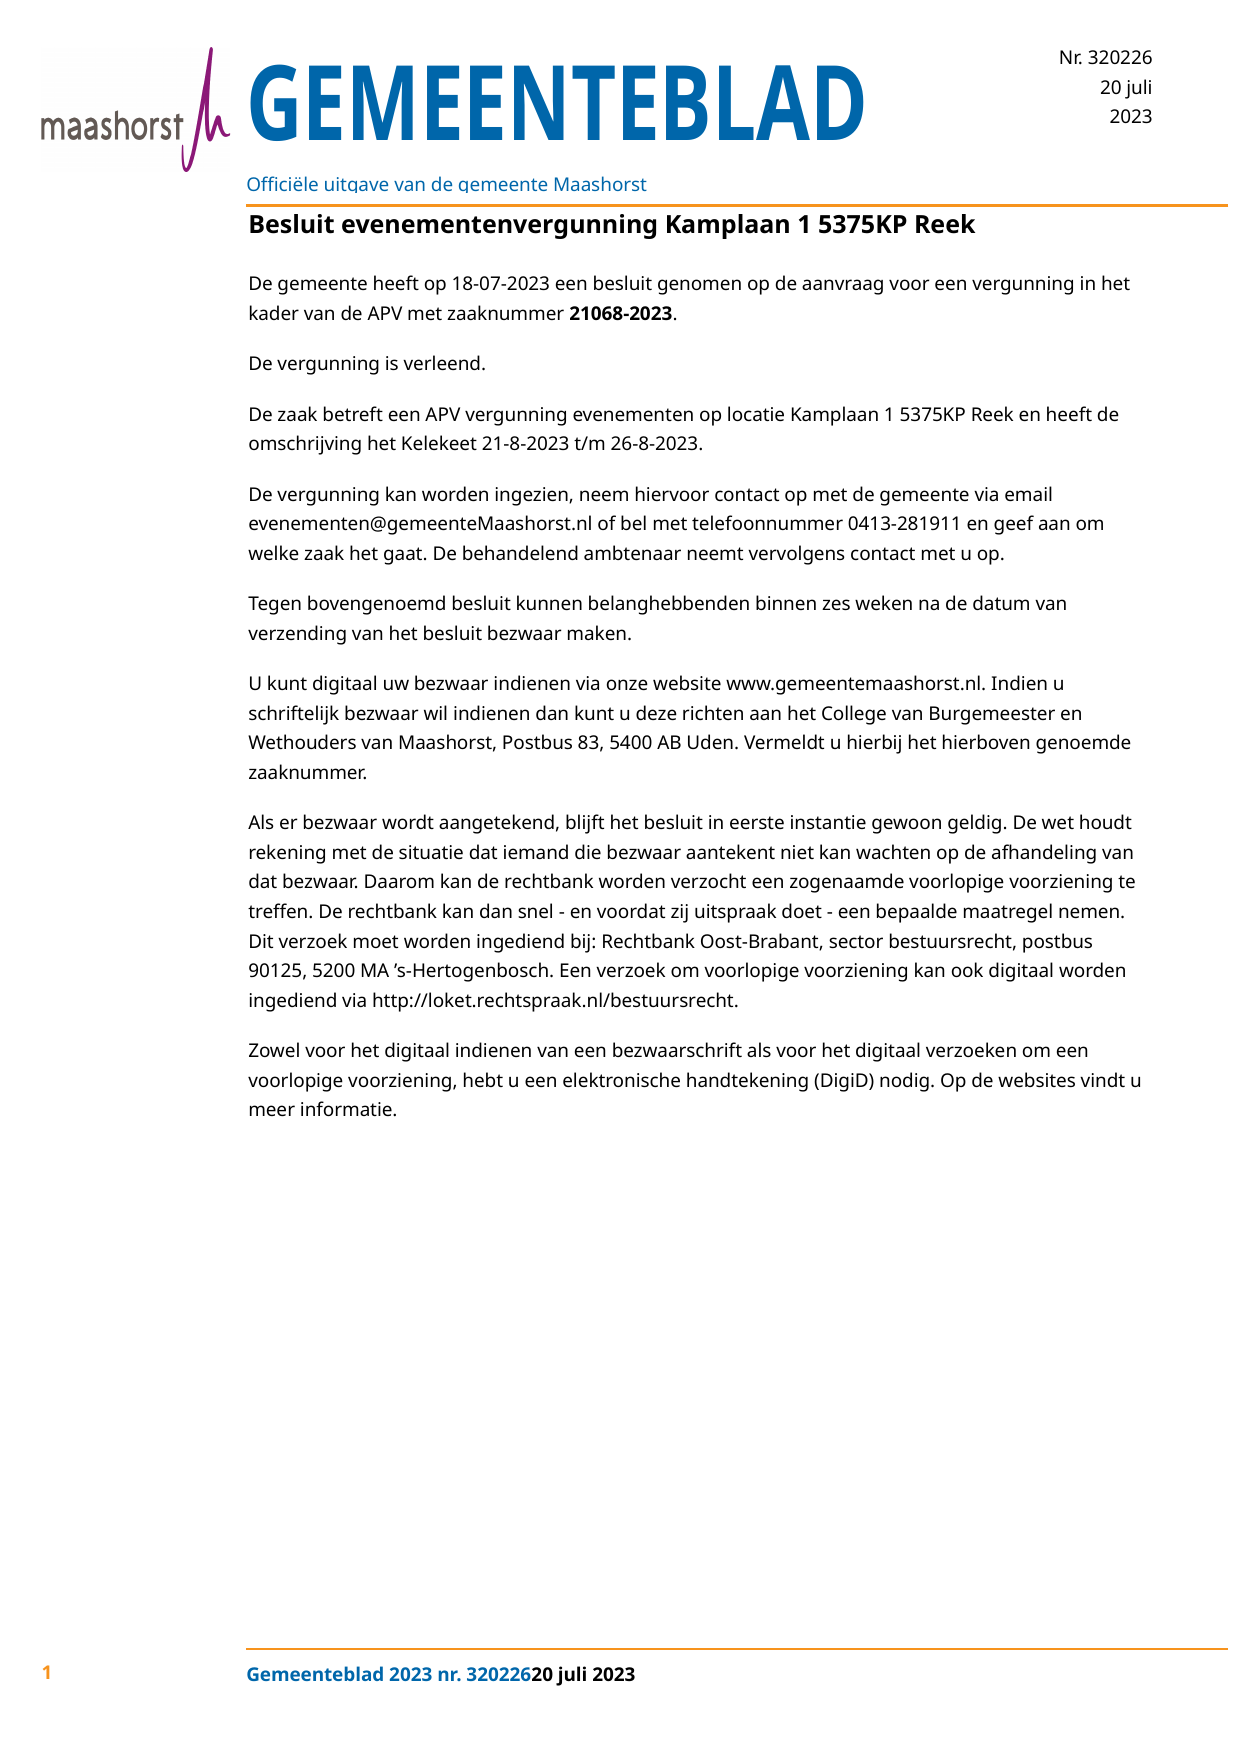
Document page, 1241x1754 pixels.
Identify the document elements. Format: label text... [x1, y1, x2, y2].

picture [41, 47, 231, 172]
text De zaak betreft een APV vergunning evenementen op locatie Kamplaan 1 5375KP Reek en heeft de omschrijving het Kelekeet 21-8-2023 t/m 26-8-2023. [248, 401, 1152, 456]
text De gemeente heeft op 18-07-2023 een besluit genomen op de aanvraag voor een vergunning in het kader van de APV met zaaknummer 21068-2023. [248, 270, 1152, 326]
text Tegen bovengenoemd besluit kunnen belanghebbenden binnen zes weken na de datum van verzending van het besluit bezwaar maken. [248, 590, 1152, 646]
text Besluit evenementenvergunning Kamplaan 1 5375KP Reek [248, 207, 1152, 241]
text De vergunning kan worden ingezien, neem hiervoor contact op met de gemeente via email evenementen@gemeenteMaashorst.nl of bel met telefoonnummer 0413-281911 en geef aan om welke zaak het gaat. De behandelend ambtenaar neemt vervolgens contact met u op. [248, 481, 1152, 566]
text Zowel voor het digitaal indienen van een bezwaarschrift als voor het digitaal verzoeken om een voorlopige voorziening, hebt u een elektronische handtekening (DigiD) nodig. Op de websites vindt u meer informatie. [248, 1037, 1152, 1122]
text Als er bezwaar wordt aangetekend, blijft het besluit in eerste instantie gewoon geldig. De wet houdt rekening met de situatie dat iemand die bezwaar aantekent niet kan wachten op de afhandeling van dat bezwaar. Daarom kan de rechtbank worden verzocht een zogenaamde voorlopige voorziening te treffen. De rechtbank kan dan snel - en voordat zij uitspraak doet - een bepaalde maatregel nemen. Dit verzoek moet worden ingediend bij: Rechtbank Oost-Brabant, sector bestuursrecht, postbus 90125, 5200 MA ’s-Hertogenbosch. Een verzoek om voorlopige voorziening kan ook digitaal worden ingediend via http://loket.rechtspraak.nl/bestuursrecht. [248, 809, 1152, 1013]
text De vergunning is verleend. [248, 350, 1152, 376]
text U kunt digitaal uw bezwaar indienen via onze website www.gemeentemaashorst.nl. Indien u schriftelijk bezwaar wil indienen dan kunt u deze richten aan het College van Burgemeester en Wethouders van Maashorst, Postbus 83, 5400 AB Uden. Vermeldt u hierbij het hierboven genoemde zaaknummer. [248, 670, 1152, 785]
